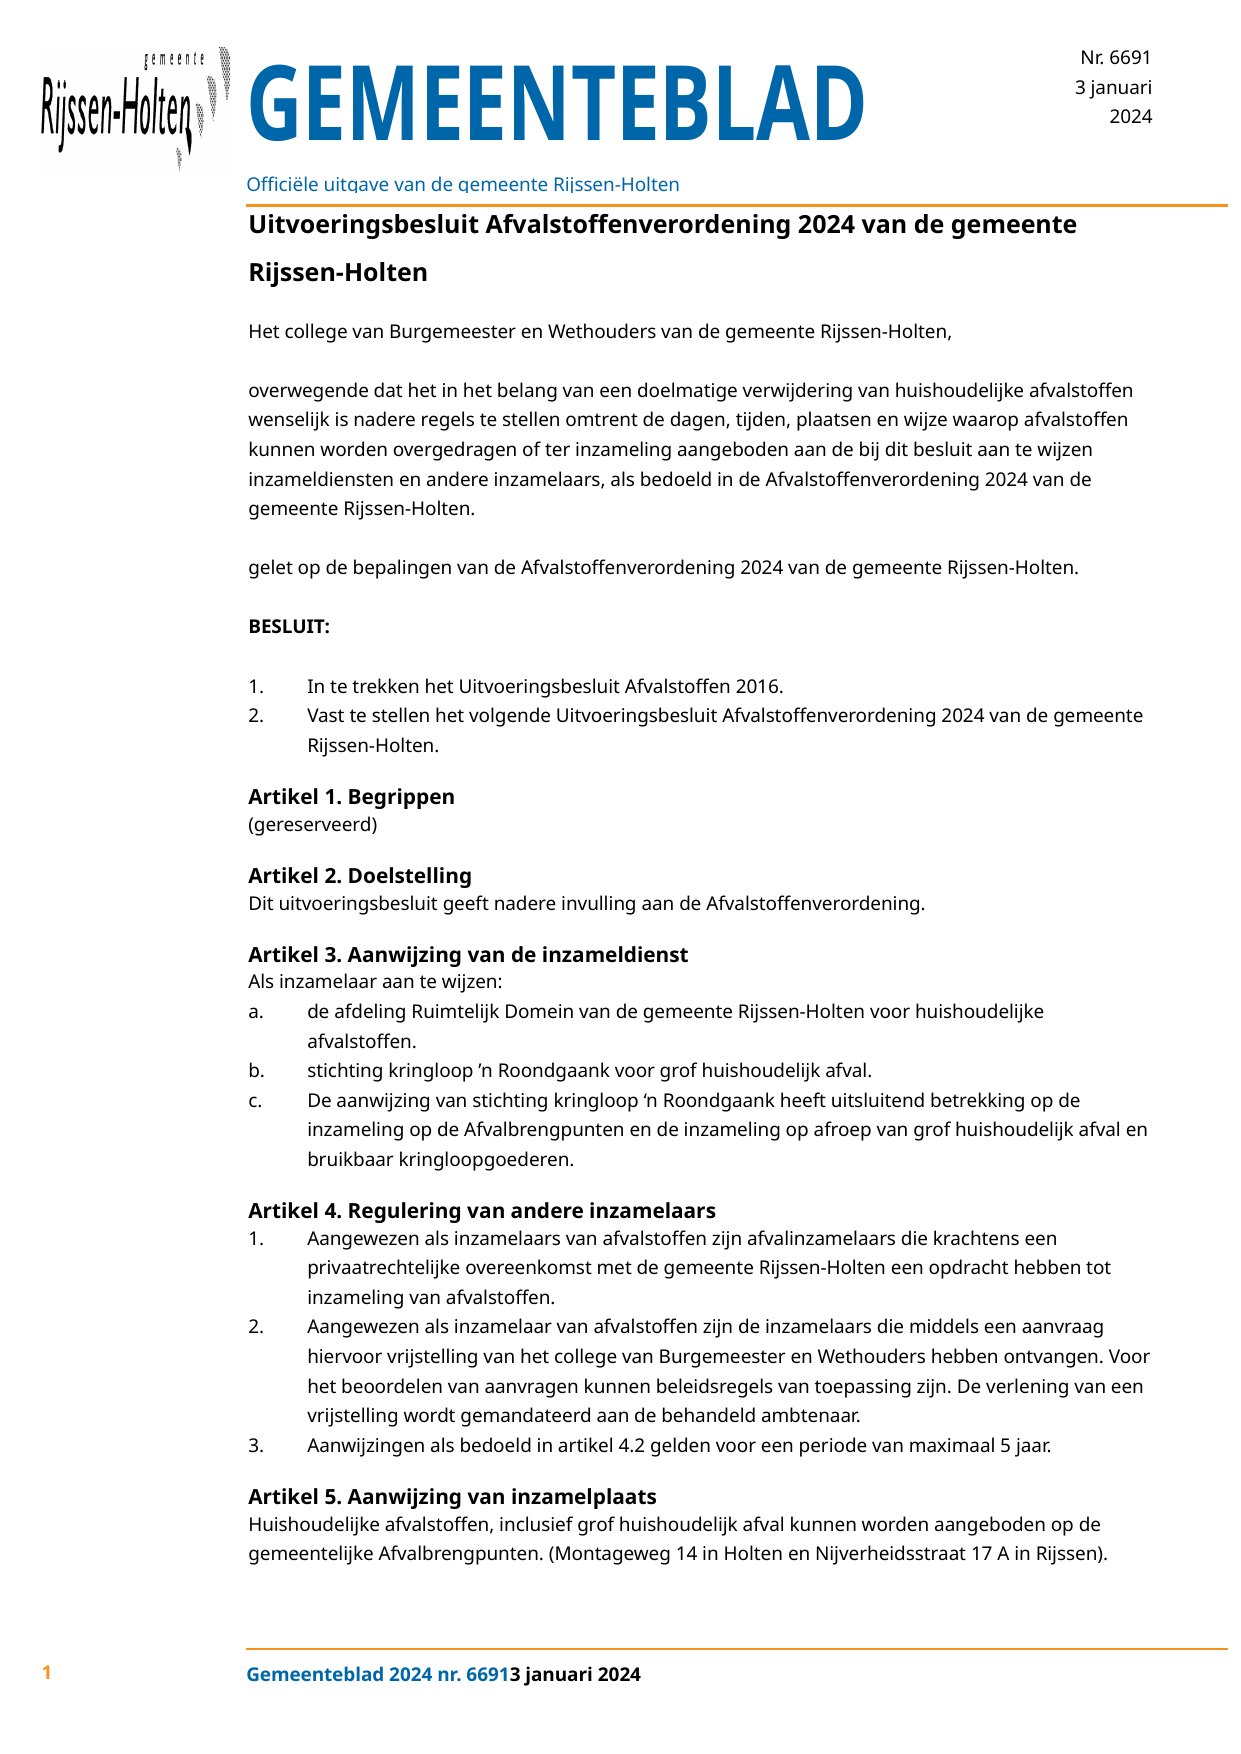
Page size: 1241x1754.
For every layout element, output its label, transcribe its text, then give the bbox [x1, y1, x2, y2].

text Artikel 2. Doelstelling [248, 861, 1152, 890]
list Aanwijzingen als bedoeld in artikel 4.2 gelden voor een periode van maximaal 5 jaar. [248, 1432, 1152, 1458]
list Vast te stellen het volgende Uitvoeringsbesluit Afvalstoffenverordening 2024 van de gemeente Rijssen-Holten. [248, 702, 1152, 758]
text Artikel 5. Aanwijzing van inzamelplaats [248, 1482, 1152, 1511]
text overwegende dat het in het belang van een doelmatige verwijdering van huishoudelijke afvalstoffen wenselijk is nadere regels te stellen omtrent de dagen, tijden, plaatsen en wijze waarop afvalstoffen kunnen worden overgedragen of ter inzameling aangeboden aan de bij dit besluit aan te wijzen inzameldiensten en andere inzamelaars, als bedoeld in de Afvalstoffenverordening 2024 van de gemeente Rijssen-Holten. [248, 377, 1152, 521]
picture [41, 47, 231, 172]
text gelet op de bepalingen van de Afvalstoffenverordening 2024 van de gemeente Rijssen-Holten. [248, 554, 1152, 580]
list Aangewezen als inzamelaars van afvalstoffen zijn afvalinzamelaars die krachtens een privaatrechtelijke overeenkomst met de gemeente Rijssen-Holten een opdracht hebben tot inzameling van afvalstoffen. [248, 1225, 1152, 1310]
list Aangewezen als inzamelaar van afvalstoffen zijn de inzamelaars die middels een aanvraag hiervoor vrijstelling van het college van Burgemeester en Wethouders hebben ontvangen. Voor het beoordelen van aanvragen kunnen beleidsregels van toepassing zijn. De verlening van een vrijstelling wordt gemandateerd aan de behandeld ambtenaar. [248, 1314, 1152, 1428]
list stichting kringloop ’n Roondgaank voor grof huishoudelijk afval. [248, 1057, 1152, 1083]
text Huishoudelijke afvalstoffen, inclusief grof huishoudelijk afval kunnen worden aangeboden op de gemeentelijke Afvalbrengpunten. (Montageweg 14 in Holten en Nijverheidsstraat 17 A in Rijssen). [248, 1511, 1152, 1566]
text Artikel 4. Regulering van andere inzamelaars [248, 1197, 1152, 1225]
text Dit uitvoeringsbesluit geeft nadere invulling aan de Afvalstoffenverordening. [248, 890, 1152, 916]
text (gereserveerd) [248, 811, 1152, 837]
list In te trekken het Uitvoeringsbesluit Afvalstoffen 2016. [248, 673, 1152, 699]
text Uitvoeringsbesluit Afvalstoffenverordening 2024 van de gemeente Rijssen-Holten [248, 207, 1152, 288]
text Artikel 3. Aanwijzing van de inzameldienst [248, 940, 1152, 969]
text BESLUIT: [248, 614, 1152, 639]
text Het college van Burgemeester en Wethouders van de gemeente Rijssen-Holten, [248, 318, 1152, 344]
list De aanwijzing van stichting kringloop ‘n Roondgaank heeft uitsluitend betrekking op de inzameling op de Afvalbrengpunten en de inzameling op afroep van grof huishoudelijk afval en bruikbaar kringloopgoederen. [248, 1087, 1152, 1172]
text Artikel 1. Begrippen [248, 782, 1152, 811]
list de afdeling Ruimtelijk Domein van de gemeente Rijssen-Holten voor huishoudelijke afvalstoffen. [248, 998, 1152, 1053]
text Als inzamelaar aan te wijzen: [248, 969, 1152, 994]
